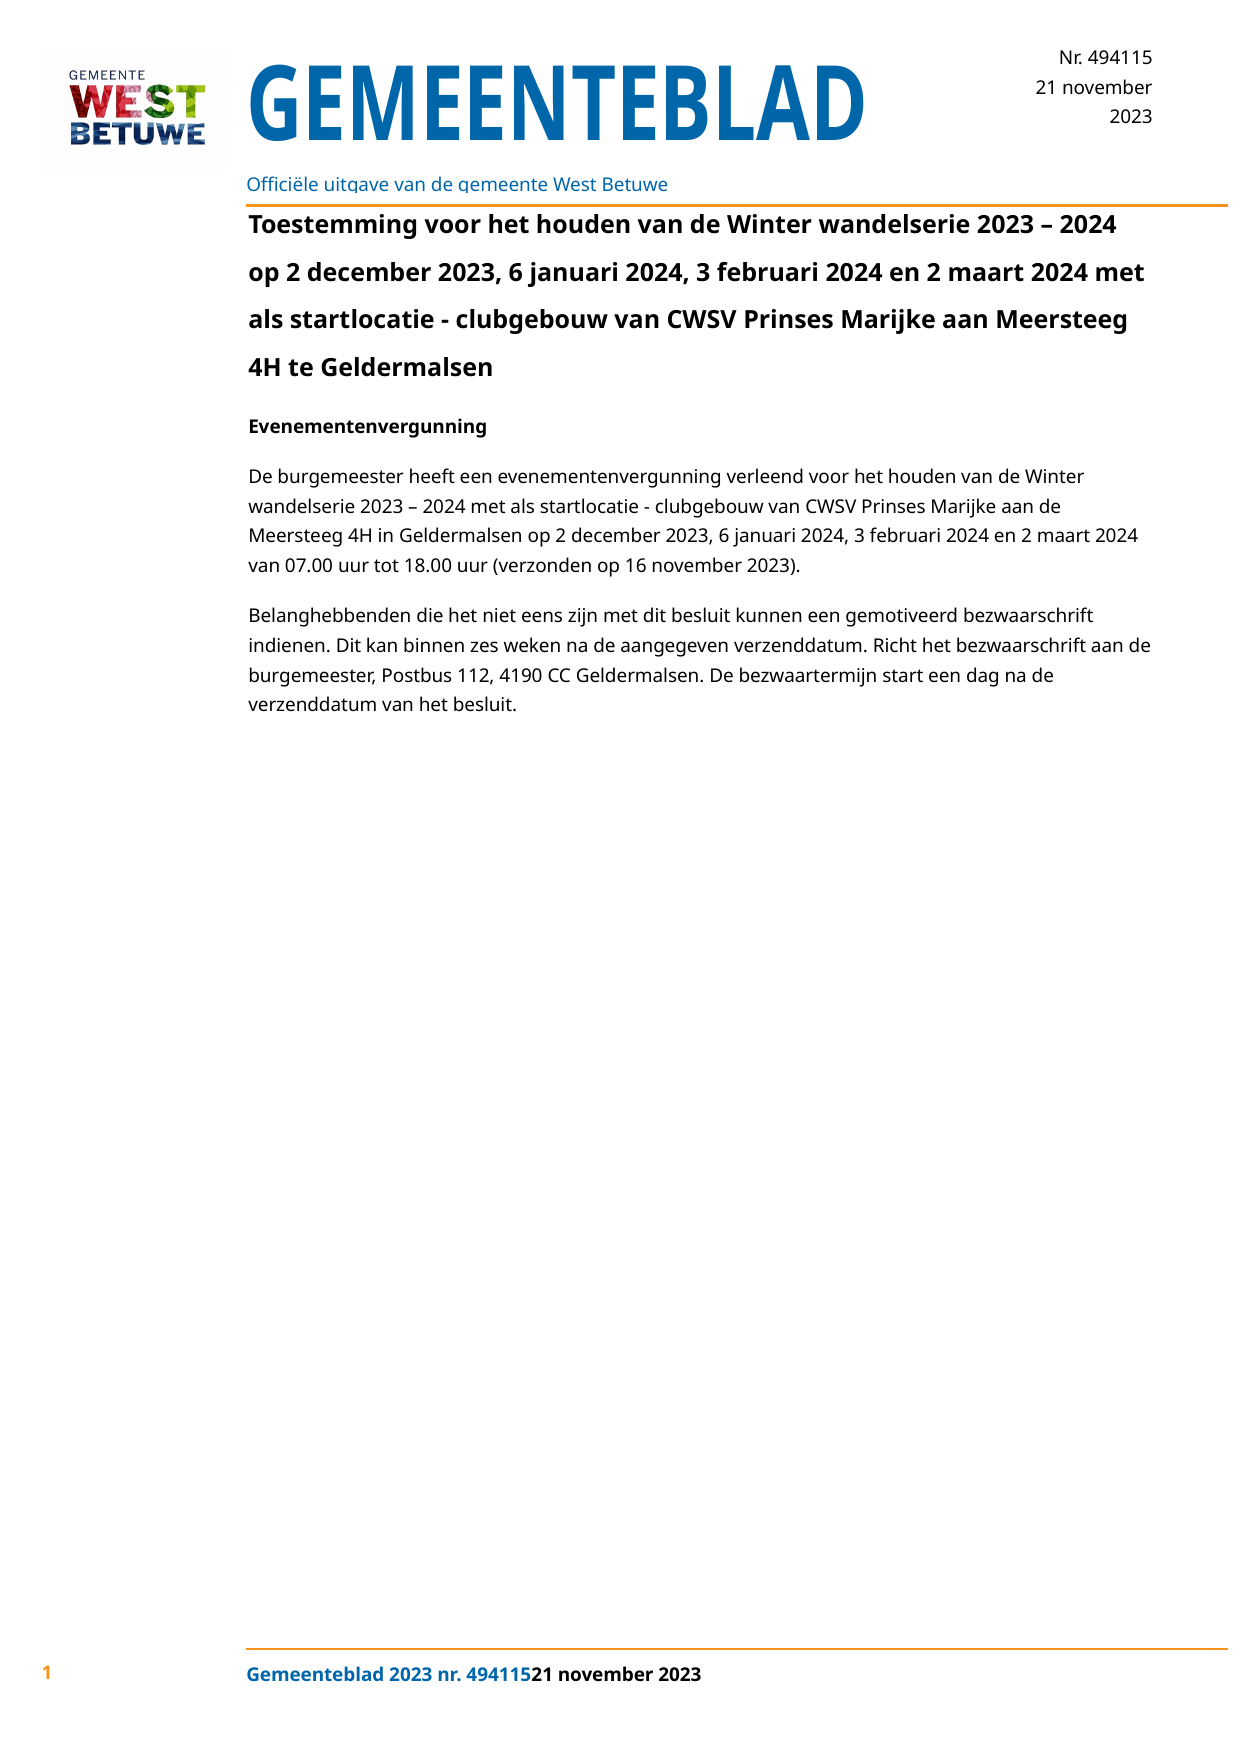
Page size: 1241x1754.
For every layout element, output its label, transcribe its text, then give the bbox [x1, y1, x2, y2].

text De burgemeester heeft een evenementenvergunning verleend voor het houden van de Winter wandelserie 2023 – 2024 met als startlocatie - clubgebouw van CWSV Prinses Marijke aan de Meersteeg 4H in Geldermalsen op 2 december 2023, 6 januari 2024, 3 februari 2024 en 2 maart 2024 van 07.00 uur tot 18.00 uur (verzonden op 16 november 2023). [248, 463, 1152, 578]
picture [41, 47, 231, 172]
text Toestemming voor het houden van de Winter wandelserie 2023 – 2024 op 2 december 2023, 6 januari 2024, 3 februari 2024 en 2 maart 2024 met als startlocatie - clubgebouw van CWSV Prinses Marijke aan Meersteeg 4H te Geldermalsen [248, 207, 1152, 384]
text Evenementenvergunning [248, 413, 1152, 439]
text Belanghebbenden die het niet eens zijn met dit besluit kunnen een gemotiveerd bezwaarschrift indienen. Dit kan binnen zes weken na de aangegeven verzenddatum. Richt het bezwaarschrift aan de burgemeester, Postbus 112, 4190 CC Geldermalsen. De bezwaartermijn start een dag na de verzenddatum van het besluit. [248, 603, 1152, 717]
